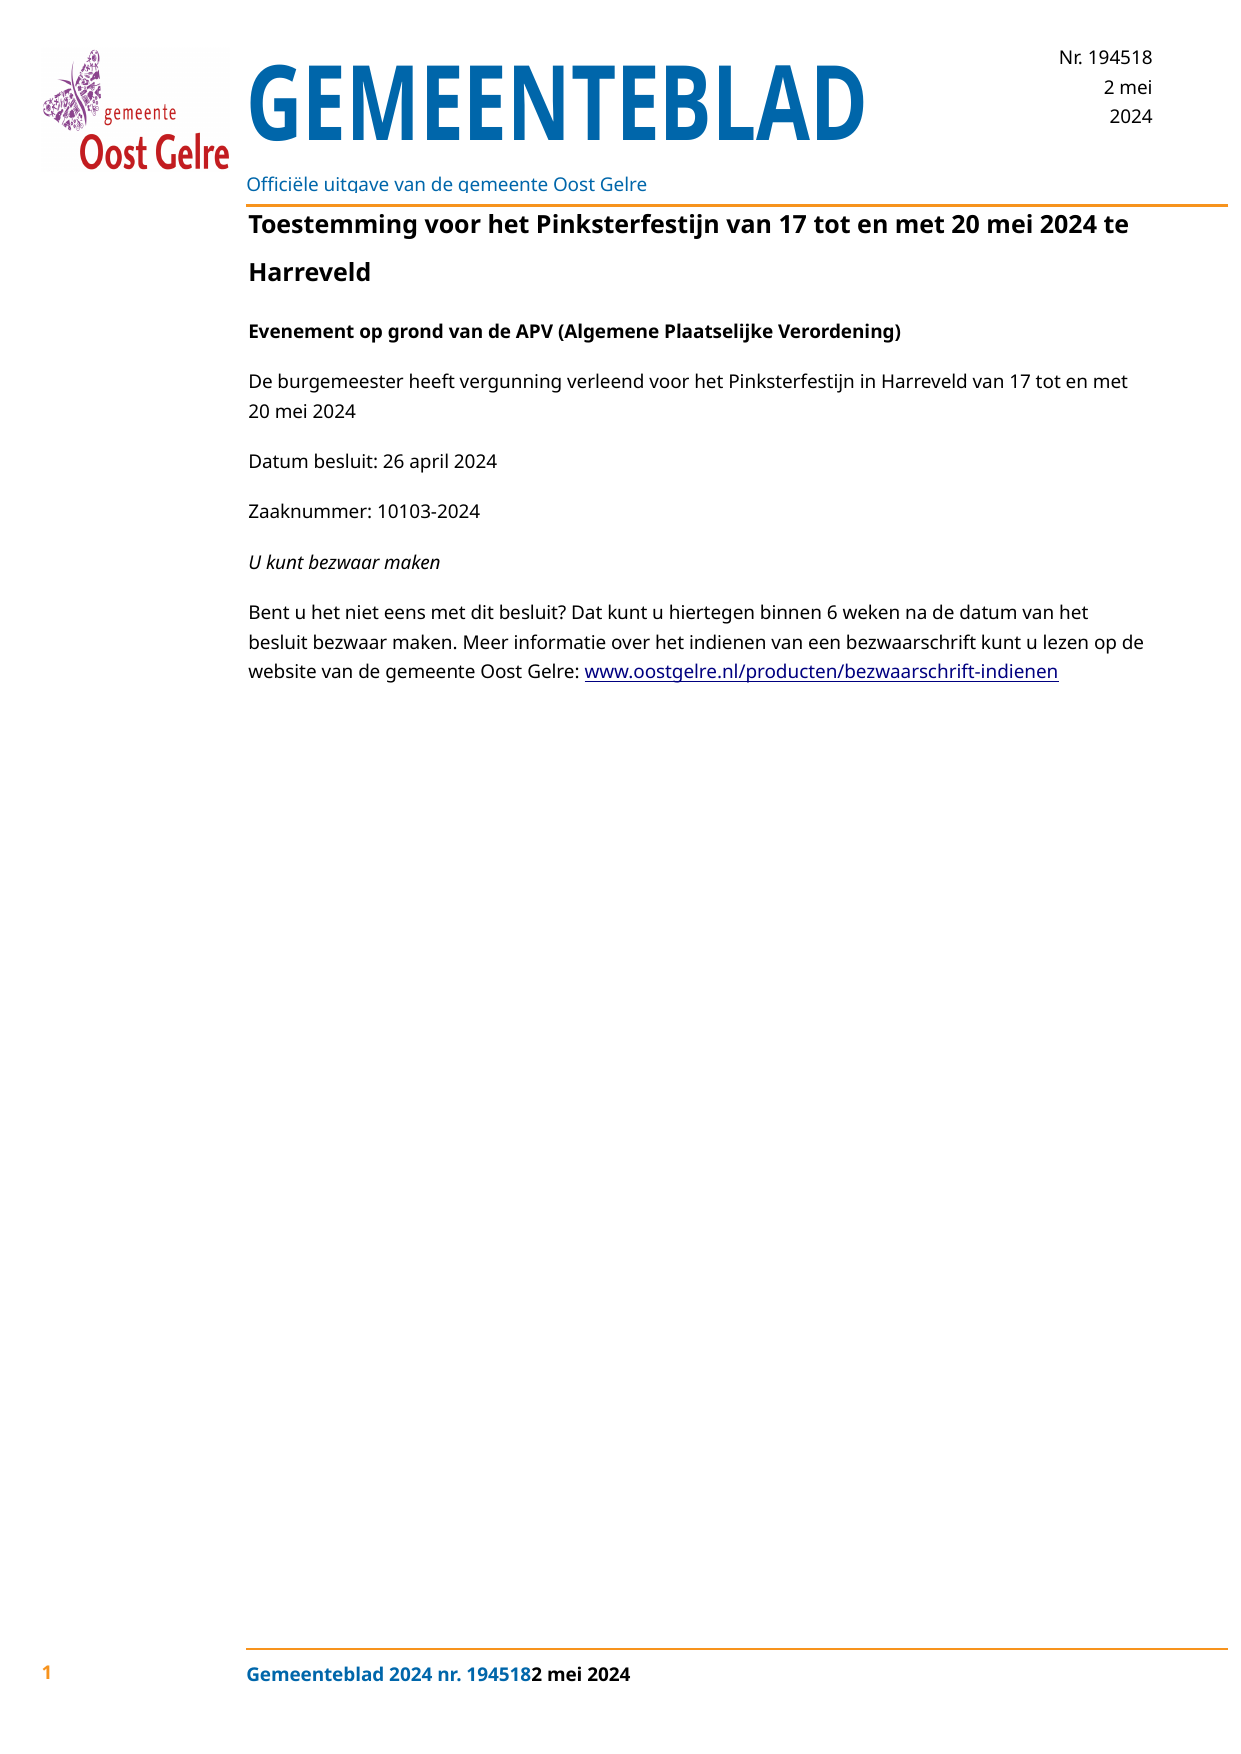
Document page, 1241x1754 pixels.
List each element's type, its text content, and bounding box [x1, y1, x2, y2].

text Evenement op grond van de APV (Algemene Plaatselijke Verordening) [248, 318, 1152, 344]
text Bent u het niet eens met dit besluit? Dat kunt u hiertegen binnen 6 weken na de datum van het besluit bezwaar maken. Meer informatie over het indienen van een bezwaarschrift kunt u lezen op de website van de gemeente Oost Gelre: www.oostgelre.nl/producten/bezwaarschrift-indienen [248, 599, 1152, 684]
text Datum besluit: 26 april 2024 [248, 448, 1152, 474]
text De burgemeester heeft vergunning verleend voor het Pinksterfestijn in Harreveld van 17 tot en met 20 mei 2024 [248, 368, 1152, 424]
text Toestemming voor het Pinksterfestijn van 17 tot en met 20 mei 2024 te Harreveld [248, 207, 1152, 288]
text U kunt bezwaar maken [248, 549, 1152, 575]
picture [41, 47, 231, 172]
text Zaaknummer: 10103-2024 [248, 499, 1152, 524]
